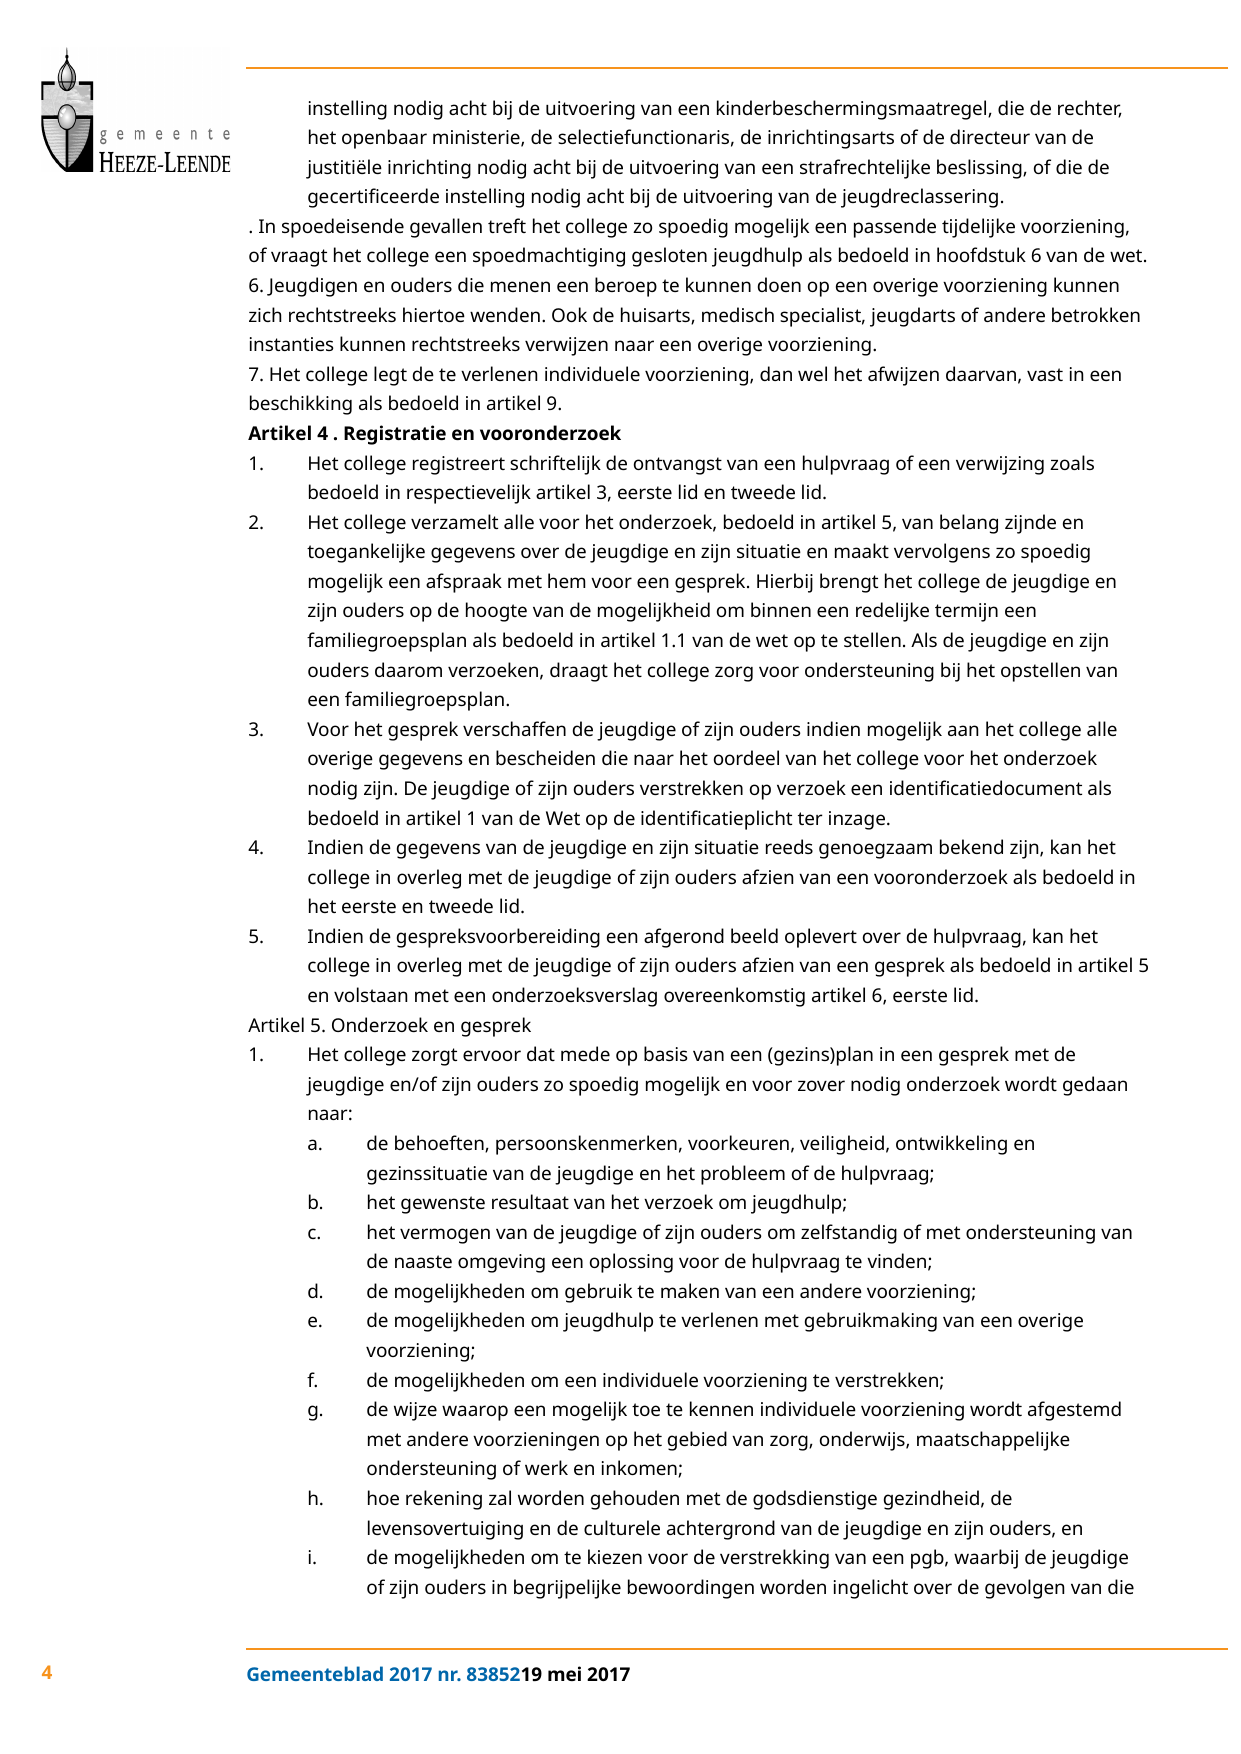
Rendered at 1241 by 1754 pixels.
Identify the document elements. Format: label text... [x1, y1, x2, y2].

list de mogelijkheden om te kiezen voor de verstrekking van een pgb, waarbij de jeugdige of zijn ouders in begrijpelijke bewoordingen worden ingelicht over de gevolgen van die [307, 1544, 1152, 1600]
list Indien de gespreksvoorbereiding een afgerond beeld oplevert over de hulpvraag, kan het college in overleg met de jeugdige of zijn ouders afzien van een gesprek als bedoeld in artikel 5 en volstaan met een onderzoeksverslag overeenkomstig artikel 6, eerste lid. [248, 923, 1152, 1008]
list hoe rekening zal worden gehouden met de godsdienstige gezindheid, de levensovertuiging en de culturele achtergrond van de jeugdige en zijn ouders, en [307, 1485, 1152, 1541]
list de mogelijkheden om jeugdhulp te verlenen met gebruikmaking van een overige voorziening; [307, 1308, 1152, 1363]
text 6. Jeugdigen en ouders die menen een beroep te kunnen doen op een overige voorziening kunnen zich rechtstreeks hiertoe wenden. Ook de huisarts, medisch specialist, jeugdarts of andere betrokken instanties kunnen rechtstreeks verwijzen naar een overige voorziening. [248, 272, 1152, 357]
list de wijze waarop een mogelijk toe te kennen individuele voorziening wordt afgestemd met andere voorzieningen op het gebied van zorg, onderwijs, maatschappelijke ondersteuning of werk en inkomen; [307, 1396, 1152, 1481]
list de mogelijkheden om gebruik te maken van een andere voorziening; [307, 1278, 1152, 1304]
text Artikel 5. Onderzoek en gesprek [248, 1012, 1152, 1038]
list Het college verzamelt alle voor het onderzoek, bedoeld in artikel 5, van belang zijnde en toegankelijke gegevens over de jeugdige en zijn situatie en maakt vervolgens zo spoedig mogelijk een afspraak met hem voor een gesprek. Hierbij brengt het college de jeugdige en zijn ouders op de hoogte van de mogelijkheid om binnen een redelijke termijn een familiegroepsplan als bedoeld in artikel 1.1 van de wet op te stellen. Als de jeugdige en zijn ouders daarom verzoeken, draagt het college zorg voor ondersteuning bij het opstellen van een familiegroepsplan. [248, 509, 1152, 712]
list het gewenste resultaat van het verzoek om jeugdhulp; [307, 1189, 1152, 1215]
text . In spoedeisende gevallen treft het college zo spoedig mogelijk een passende tijdelijke voorziening, of vraagt het college een spoedmachtiging gesloten jeugdhulp als bedoeld in hoofdstuk 6 van de wet. [248, 213, 1152, 268]
list Het college zorgt ervoor dat mede op basis van een (gezins)plan in een gesprek met de jeugdige en/of zijn ouders zo spoedig mogelijk en voor zover nodig onderzoek wordt gedaan naar: [248, 1041, 1152, 1126]
list Voor het gesprek verschaffen de jeugdige of zijn ouders indien mogelijk aan het college alle overige gegevens en bescheiden die naar het oordeel van het college voor het onderzoek nodig zijn. De jeugdige of zijn ouders verstrekken op verzoek een identificatiedocument als bedoeld in artikel 1 van de Wet op de identificatieplicht ter inzage. [248, 716, 1152, 831]
list Het college registreert schriftelijk de ontvangst van een hulpvraag of een verwijzing zoals bedoeld in respectievelijk artikel 3, eerste lid en tweede lid. [248, 450, 1152, 505]
list de behoeften, persoonskenmerken, voorkeuren, veiligheid, ontwikkeling en gezinssituatie van de jeugdige en het probleem of de hulpvraag; [307, 1130, 1152, 1186]
text Artikel 4 . Registratie en vooronderzoek [248, 420, 1152, 446]
list instelling nodig acht bij de uitvoering van een kinderbeschermingsmaatregel, die de rechter, het openbaar ministerie, de selectiefunctionaris, de inrichtingsarts of de directeur van de justitiële inrichting nodig acht bij de uitvoering van een strafrechtelijke beslissing, of die de gecertificeerde instelling nodig acht bij de uitvoering van de jeugdreclassering. [248, 95, 1152, 209]
list Indien de gegevens van de jeugdige en zijn situatie reeds genoegzaam bekend zijn, kan het college in overleg met de jeugdige of zijn ouders afzien van een vooronderzoek als bedoeld in het eerste en tweede lid. [248, 834, 1152, 919]
picture [41, 47, 231, 172]
list de mogelijkheden om een individuele voorziening te verstrekken; [307, 1367, 1152, 1393]
text 7. Het college legt de te verlenen individuele voorziening, dan wel het afwijzen daarvan, vast in een beschikking als bedoeld in artikel 9. [248, 361, 1152, 416]
list het vermogen van de jeugdige of zijn ouders om zelfstandig of met ondersteuning van de naaste omgeving een oplossing voor de hulpvraag te vinden; [307, 1219, 1152, 1274]
